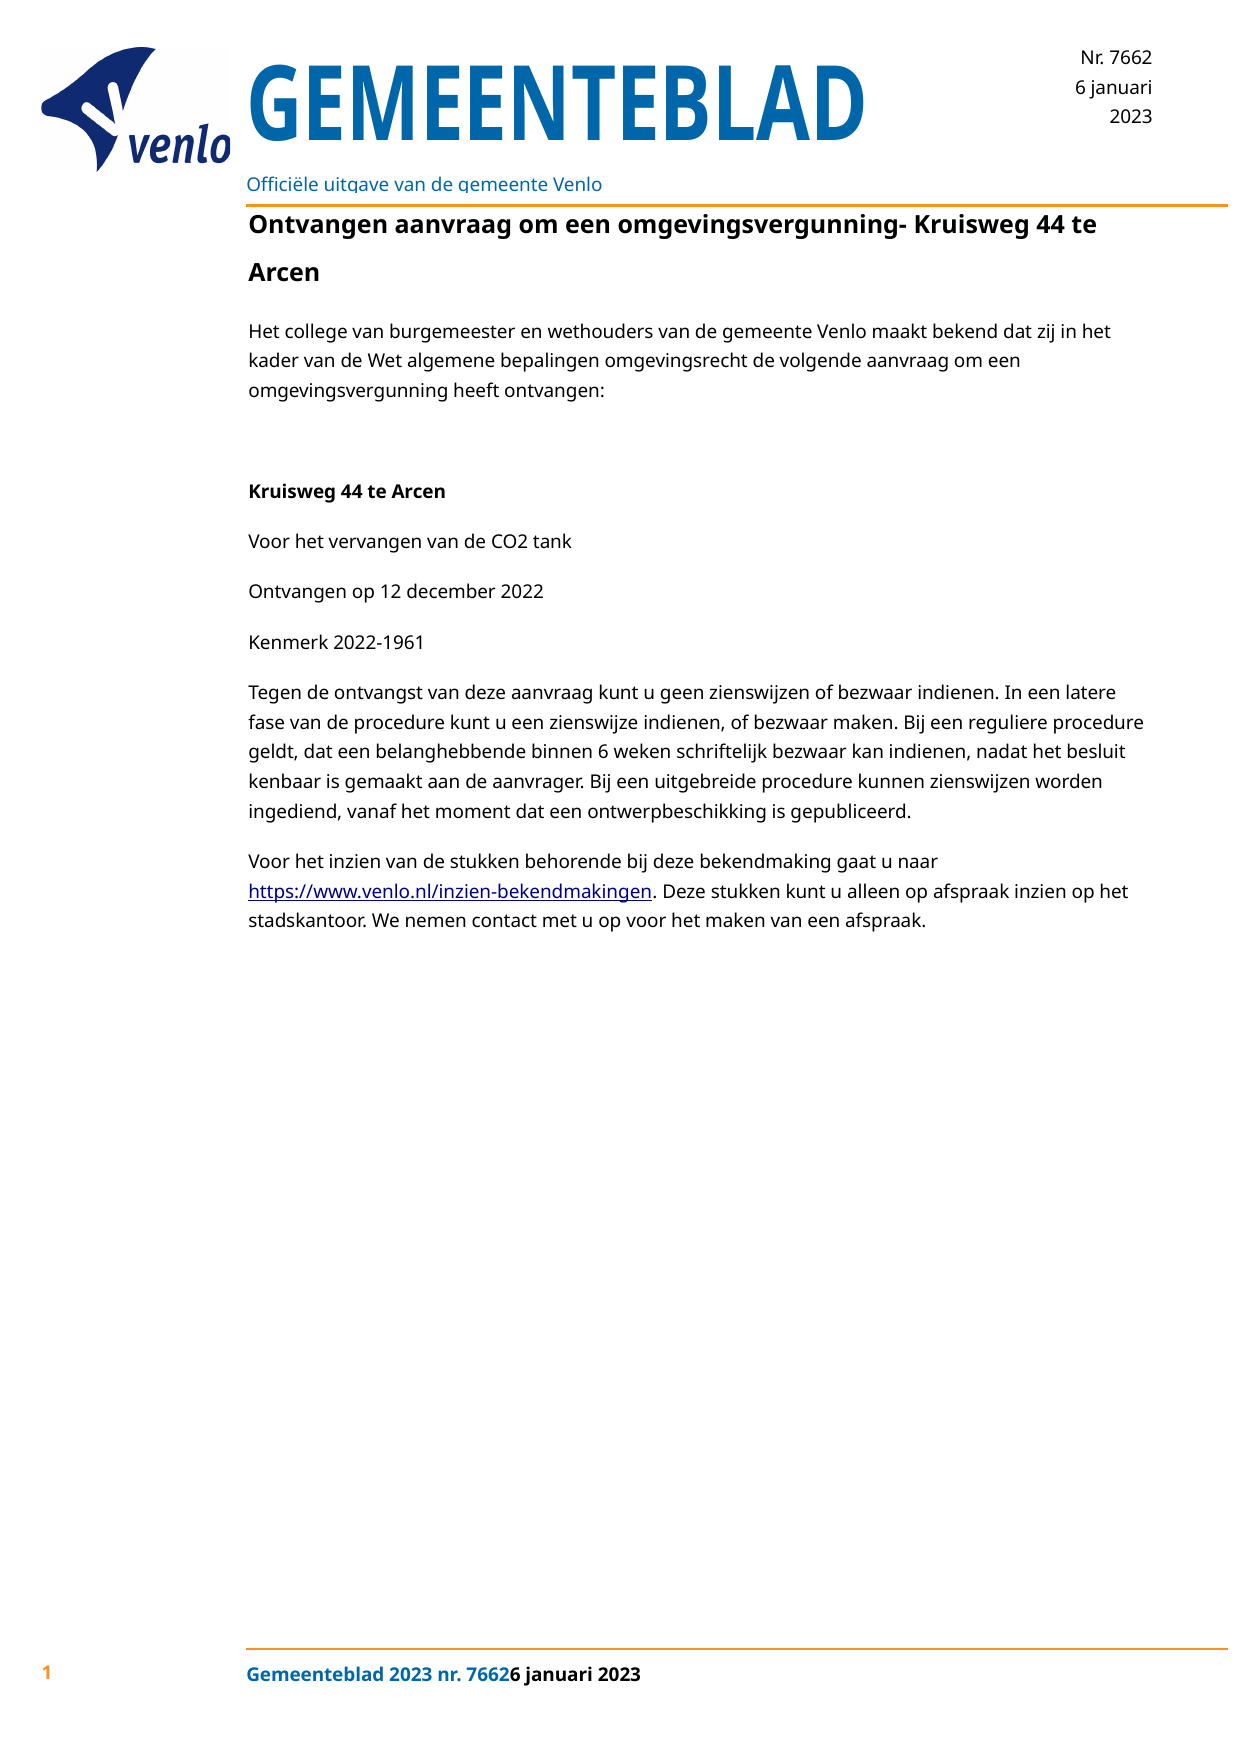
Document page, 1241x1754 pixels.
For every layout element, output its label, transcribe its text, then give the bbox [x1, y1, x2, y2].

text Kruisweg 44 te Arcen [248, 478, 1152, 504]
text Ontvangen aanvraag om een omgevingsvergunning- Kruisweg 44 te Arcen [248, 207, 1152, 288]
text Voor het vervangen van de CO2 tank [248, 528, 1152, 554]
picture [41, 47, 231, 172]
text Het college van burgemeester en wethouders van de gemeente Venlo maakt bekend dat zij in het kader van de Wet algemene bepalingen omgevingsrecht de volgende aanvraag om een omgevingsvergunning heeft ontvangen: [248, 318, 1152, 403]
text Kenmerk 2022-1961 [248, 629, 1152, 655]
text Voor het inzien van de stukken behorende bij deze bekendmaking gaat u naar https://www.venlo.nl/inzien-bekendmakingen. Deze stukken kunt u alleen op afspraak inzien op het stadskantoor. We nemen contact met u op voor het maken van een afspraak. [248, 848, 1152, 933]
text Tegen de ontvangst van deze aanvraag kunt u geen zienswijzen of bezwaar indienen. In een latere fase van de procedure kunt u een zienswijze indienen, of bezwaar maken. Bij een reguliere procedure geldt, dat een belanghebbende binnen 6 weken schriftelijk bezwaar kan indienen, nadat het besluit kenbaar is gemaakt aan de aanvrager. Bij een uitgebreide procedure kunnen zienswijzen worden ingediend, vanaf het moment dat een ontwerpbeschikking is gepubliceerd. [248, 679, 1152, 824]
text Ontvangen op 12 december 2022 [248, 579, 1152, 604]
